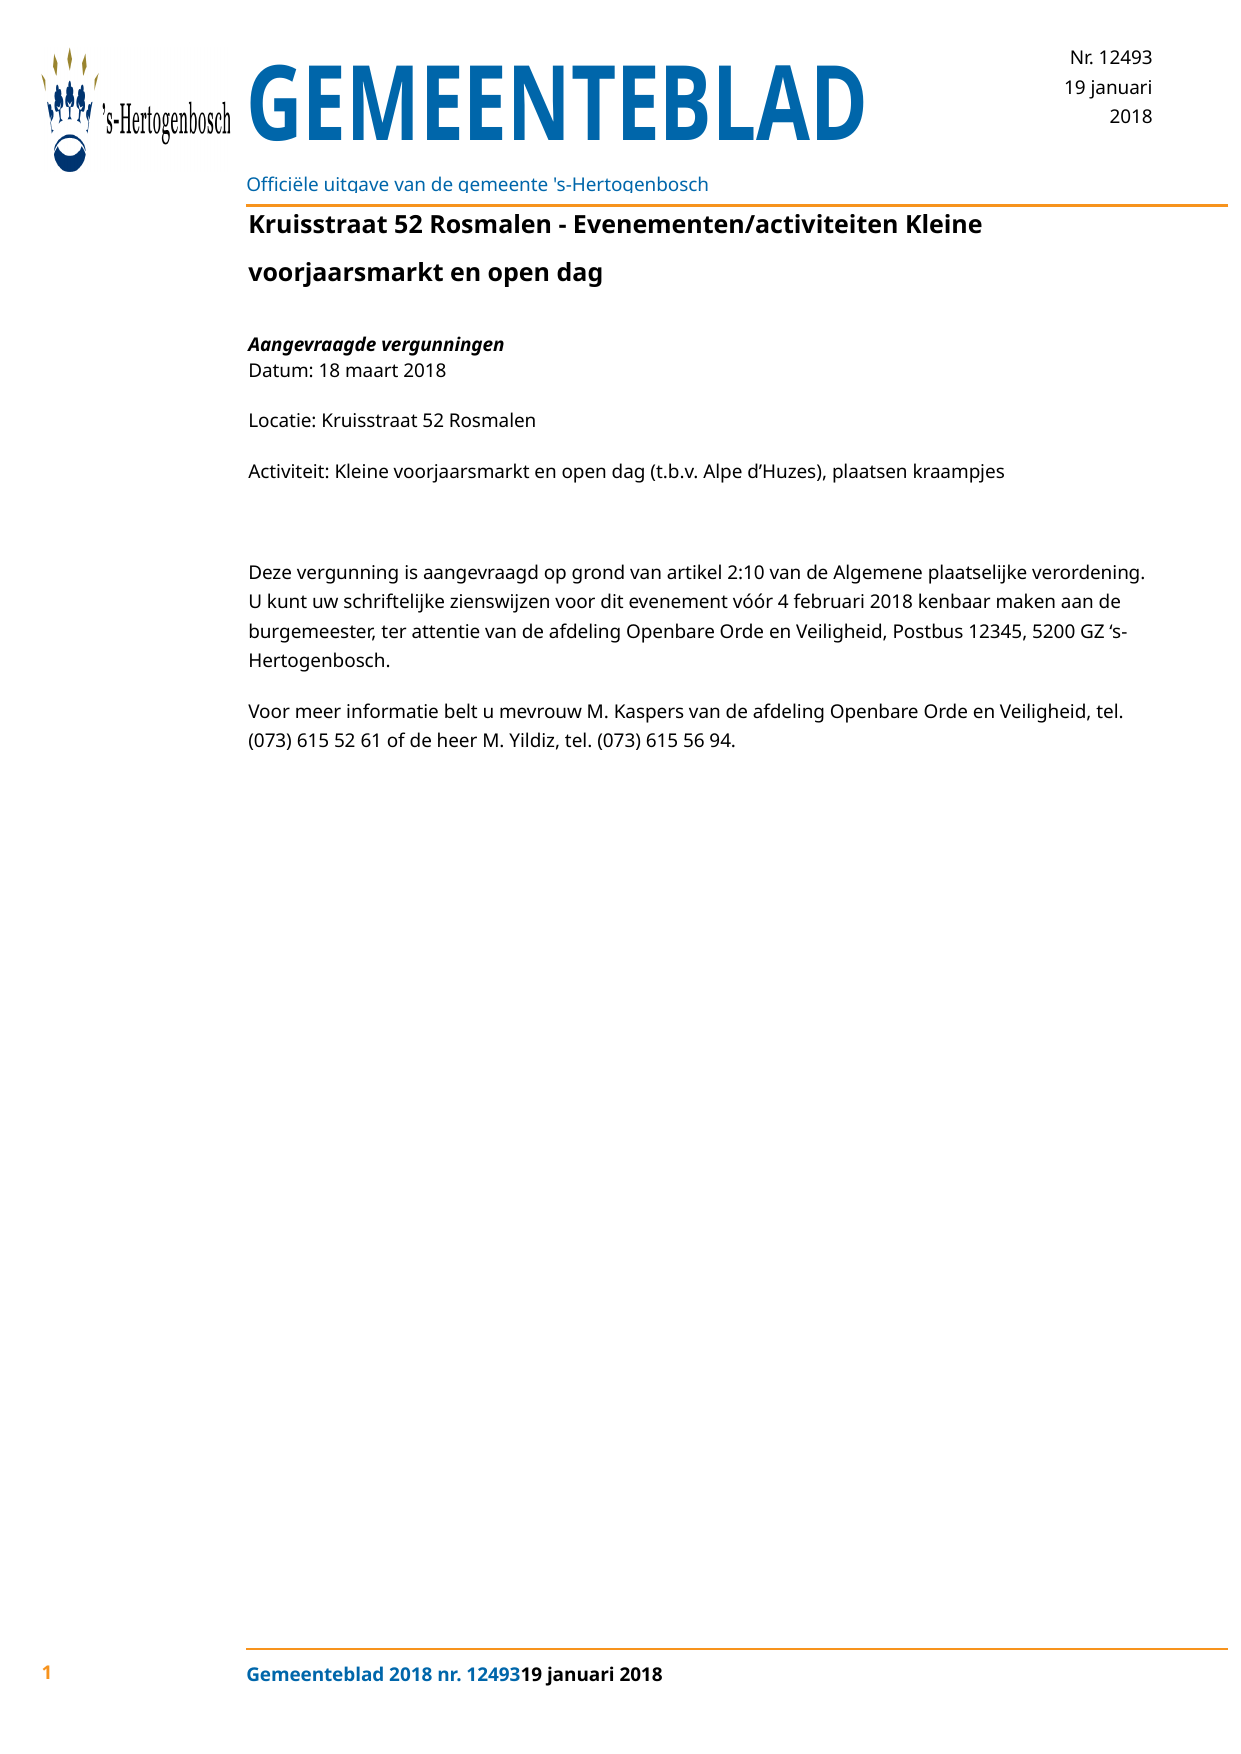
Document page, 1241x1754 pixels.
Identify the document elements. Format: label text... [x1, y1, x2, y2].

text Voor meer informatie belt u mevrouw M. Kaspers van de afdeling Openbare Orde en Veiligheid, tel. (073) 615 52 61 of de heer M. Yildiz, tel. (073) 615 56 94. [248, 698, 1152, 753]
text Kruisstraat 52 Rosmalen - Evenementen/activiteiten Kleine voorjaarsmarkt en open dag [248, 207, 1152, 288]
text Locatie: Kruisstraat 52 Rosmalen [248, 408, 1152, 433]
text Activiteit: Kleine voorjaarsmarkt en open dag (t.b.v. Alpe d’Huzes), plaatsen kraampjes [248, 458, 1152, 484]
picture [41, 47, 231, 172]
text Deze vergunning is aangevraagd op grond van artikel 2:10 van de Algemene plaatselijke verordening. U kunt uw schriftelijke zienswijzen voor dit evenement vóór 4 februari 2018 kenbaar maken aan de burgemeester, ter attentie van de afdeling Openbare Orde en Veiligheid, Postbus 12345, 5200 GZ ‘s-Hertogenbosch. [248, 559, 1152, 673]
text Datum: 18 maart 2018 [248, 357, 1152, 383]
text Aangevraagde vergunningen [248, 331, 1152, 357]
